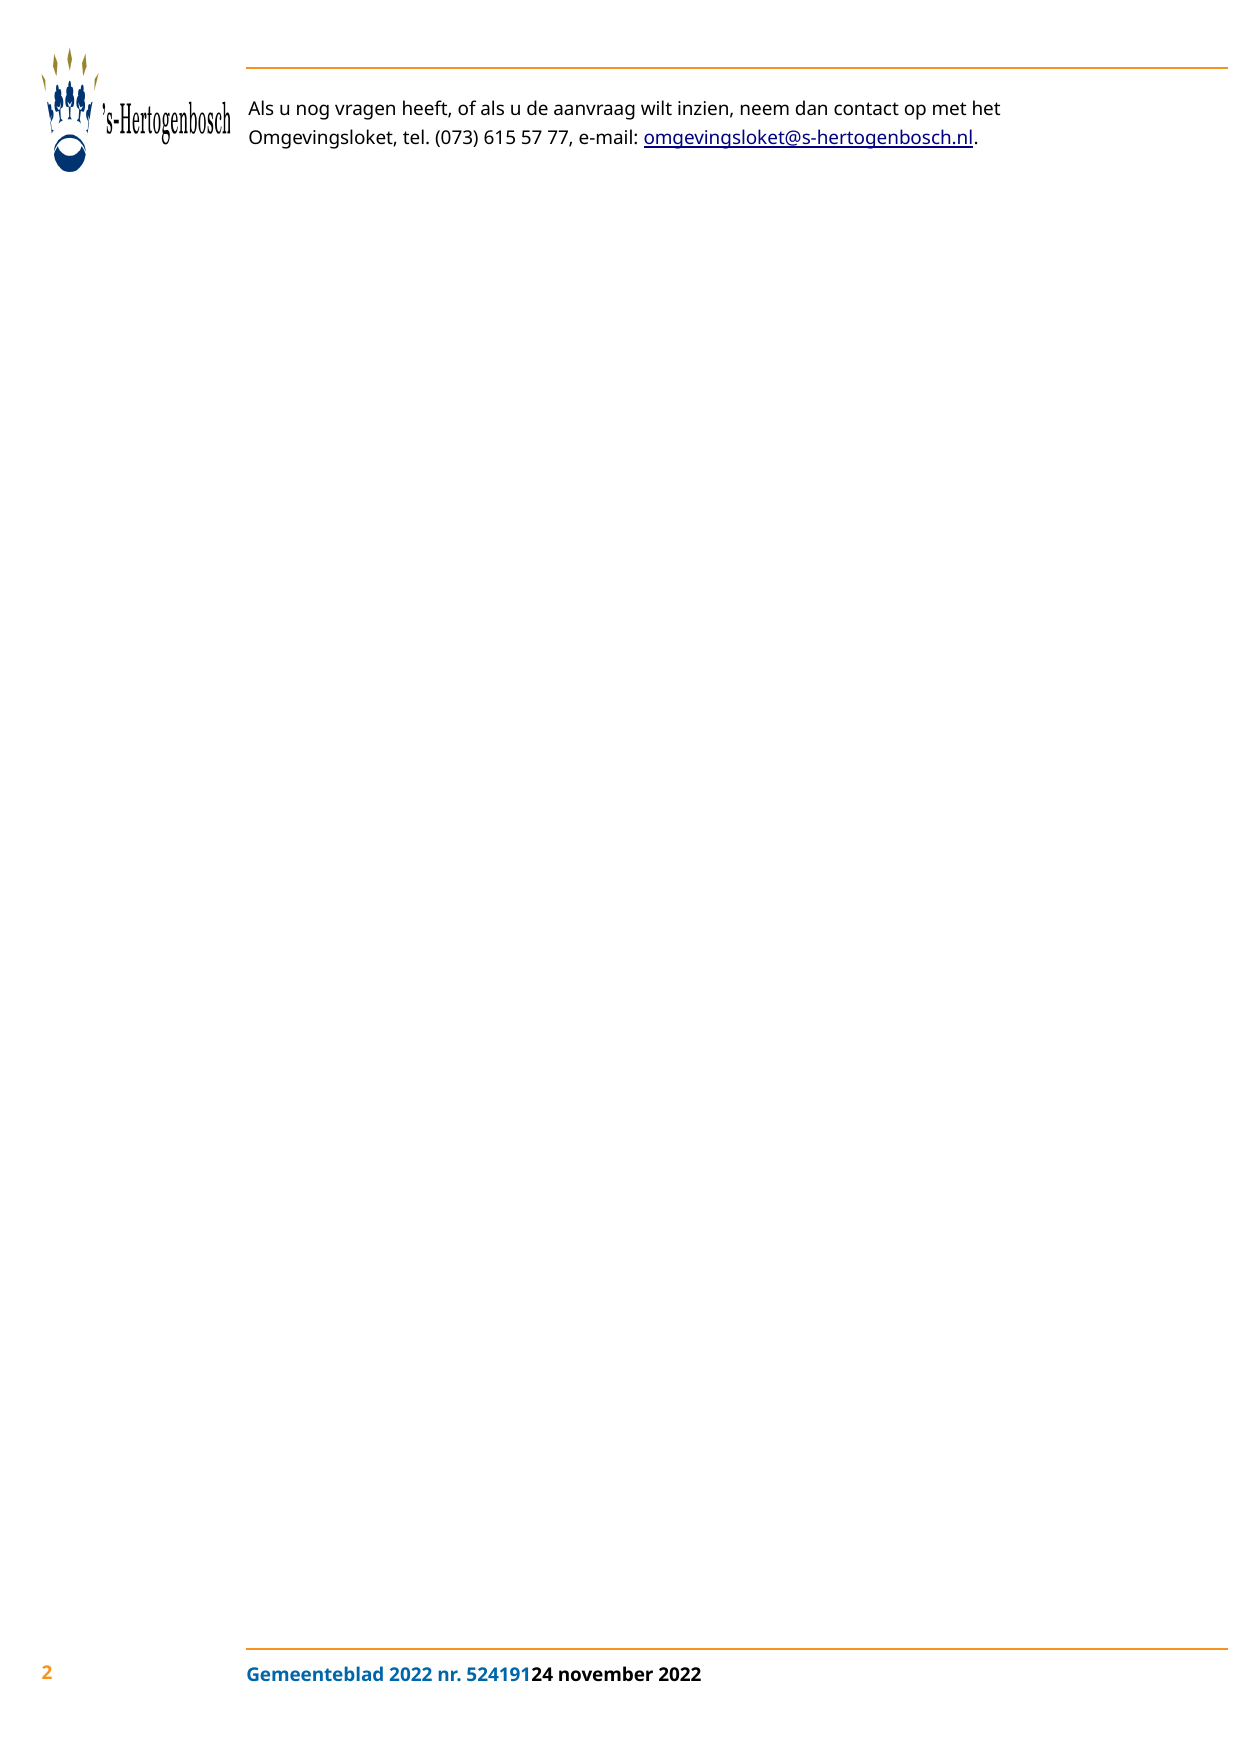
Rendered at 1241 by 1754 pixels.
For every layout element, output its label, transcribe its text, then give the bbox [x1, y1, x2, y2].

picture [41, 47, 231, 172]
text Als u nog vragen heeft, of als u de aanvraag wilt inzien, neem dan contact op met het Omgevingsloket, tel. (073) 615 57 77, e-mail: omgevingsloket@s-hertogenbosch.nl. [248, 95, 1152, 150]
